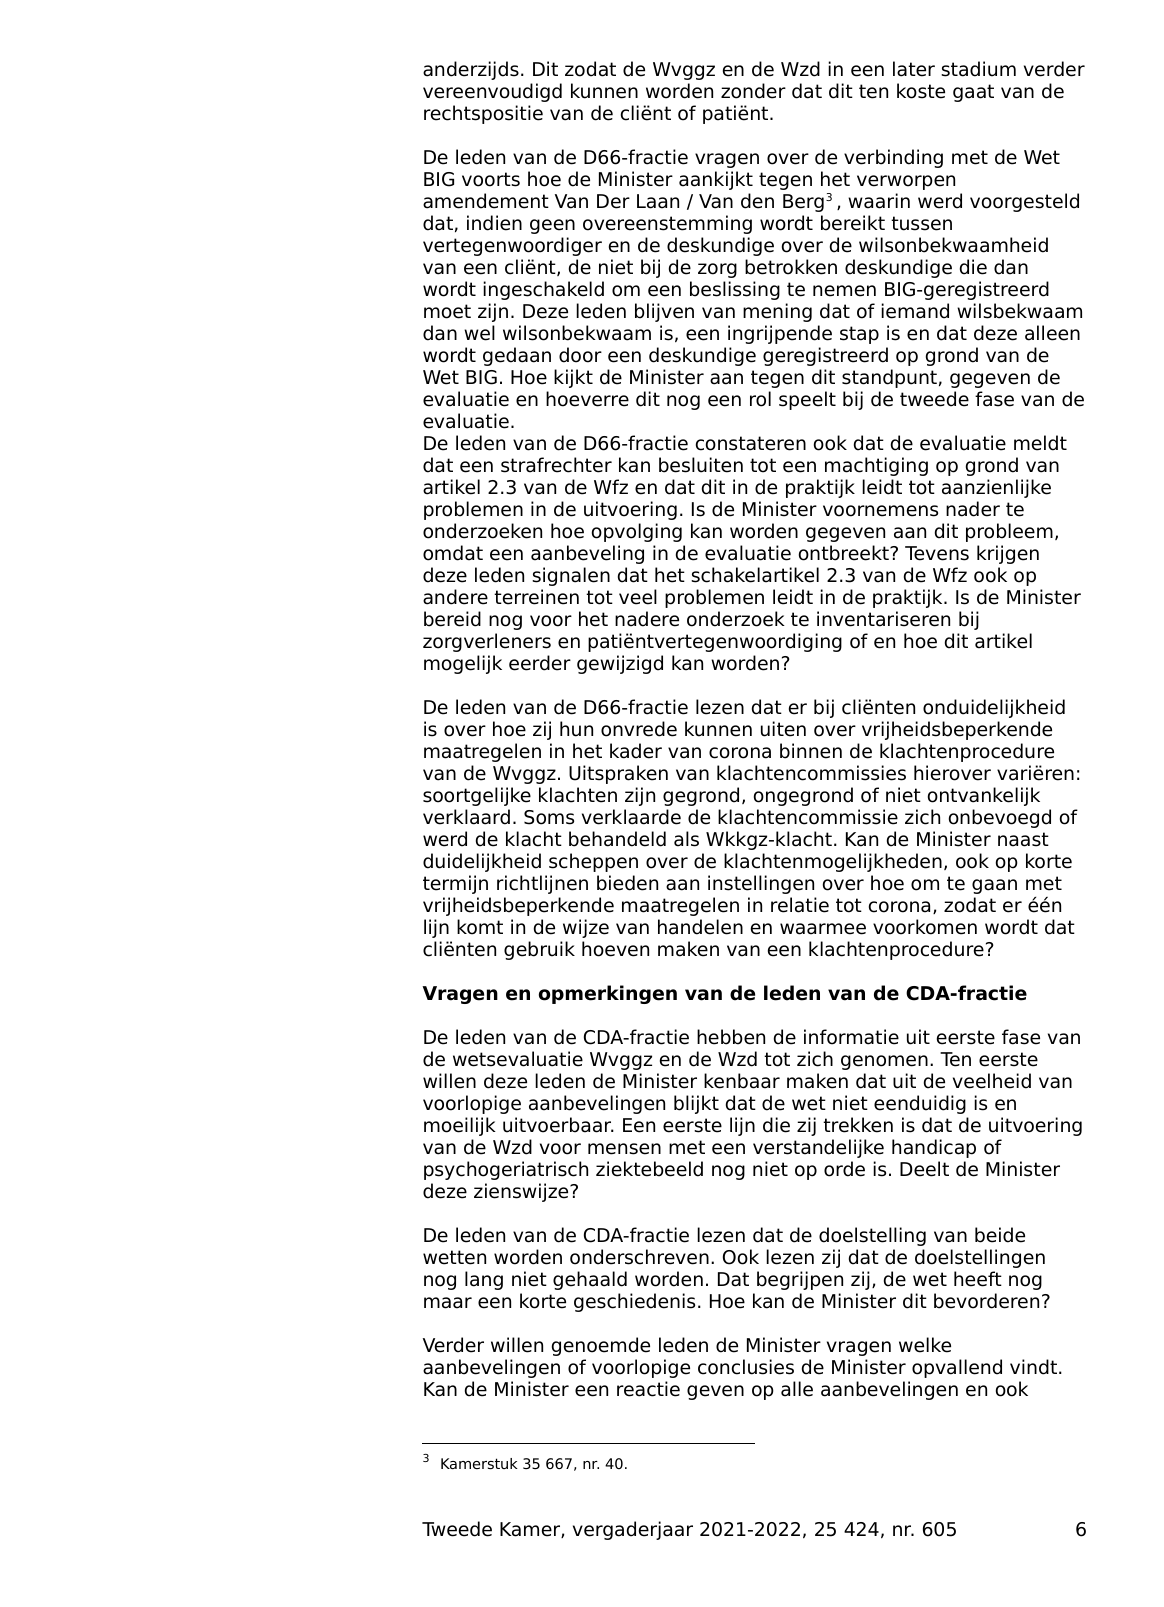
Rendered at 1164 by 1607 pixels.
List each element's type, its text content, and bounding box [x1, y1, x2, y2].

subtitle Vragen en opmerkingen van de leden van de CDA-fractie [422, 983, 1087, 1005]
text De leden van de D66-fractie vragen over de verbinding met de Wet BIG voorts hoe de Minister aankijkt tegen het verworpen amendement Van Der Laan / Van den Berg, waarin werd voorgesteld dat, indien geen overeenstemming wordt bereikt tussen vertegenwoordiger en de deskundige over de wilsonbekwaamheid van een cliënt, de niet bij de zorg betrokken deskundige die dan wordt ingeschakeld om een beslissing te nemen BIG-geregistreerd moet zijn. Deze leden blijven van mening dat of iemand wilsbekwaam dan wel wilsonbekwaam is, een ingrijpende stap is en dat deze alleen wordt gedaan door een deskundige geregistreerd op grond van de Wet BIG. Hoe kijkt de Minister aan tegen dit standpunt, gegeven de evaluatie en hoeverre dit nog een rol speelt bij de tweede fase van de evaluatie. [422, 147, 1087, 433]
text De leden van de D66-fractie constateren ook dat de evaluatie meldt dat een strafrechter kan besluiten tot een machtiging op grond van artikel 2.3 van de Wfz en dat dit in de praktijk leidt tot aanzienlijke problemen in de uitvoering. Is de Minister voornemens nader te onderzoeken hoe opvolging kan worden gegeven aan dit probleem, omdat een aanbeveling in de evaluatie ontbreekt? Tevens krijgen deze leden signalen dat het schakelartikel 2.3 van de Wfz ook op andere terreinen tot veel problemen leidt in de praktijk. Is de Minister bereid nog voor het nadere onderzoek te inventariseren bij zorgverleners en patiëntvertegenwoordiging of en hoe dit artikel mogelijk eerder gewijzigd kan worden? [422, 433, 1087, 675]
text Verder willen genoemde leden de Minister vragen welke aanbevelingen of voorlopige conclusies de Minister opvallend vindt. Kan de Minister een reactie geven op alle aanbevelingen en ook [422, 1335, 1087, 1401]
text anderzijds. Dit zodat de Wvggz en de Wzd in een later stadium verder vereenvoudigd kunnen worden zonder dat dit ten koste gaat van de rechtspositie van de cliënt of patiënt. [422, 59, 1087, 125]
text Kamerstuk 35 667, nr. 40. [422, 1452, 1087, 1474]
text De leden van de CDA-fractie hebben de informatie uit eerste fase van de wetsevaluatie Wvggz en de Wzd tot zich genomen. Ten eerste willen deze leden de Minister kenbaar maken dat uit de veelheid van voorlopige aanbevelingen blijkt dat de wet niet eenduidig is en moeilijk uitvoerbaar. Een eerste lijn die zij trekken is dat de uitvoering van de Wzd voor mensen met een verstandelijke handicap of psychogeriatrisch ziektebeeld nog niet op orde is. Deelt de Minister deze zienswijze? [422, 1027, 1087, 1203]
text De leden van de CDA-fractie lezen dat de doelstelling van beide wetten worden onderschreven. Ook lezen zij dat de doelstellingen nog lang niet gehaald worden. Dat begrijpen zij, de wet heeft nog maar een korte geschiedenis. Hoe kan de Minister dit bevorderen? [422, 1225, 1087, 1313]
text De leden van de D66-fractie lezen dat er bij cliënten onduidelijkheid is over hoe zij hun onvrede kunnen uiten over vrijheidsbeperkende maatregelen in het kader van corona binnen de klachtenprocedure van de Wvggz. Uitspraken van klachtencommissies hierover variëren: soortgelijke klachten zijn gegrond, ongegrond of niet ontvankelijk verklaard. Soms verklaarde de klachtencommissie zich onbevoegd of werd de klacht behandeld als Wkkgz-klacht. Kan de Minister naast duidelijkheid scheppen over de klachtenmogelijkheden, ook op korte termijn richtlijnen bieden aan instellingen over hoe om te gaan met vrijheidsbeperkende maatregelen in relatie tot corona, zodat er één lijn komt in de wijze van handelen en waarmee voorkomen wordt dat cliënten gebruik hoeven maken van een klachtenprocedure? [422, 697, 1087, 961]
